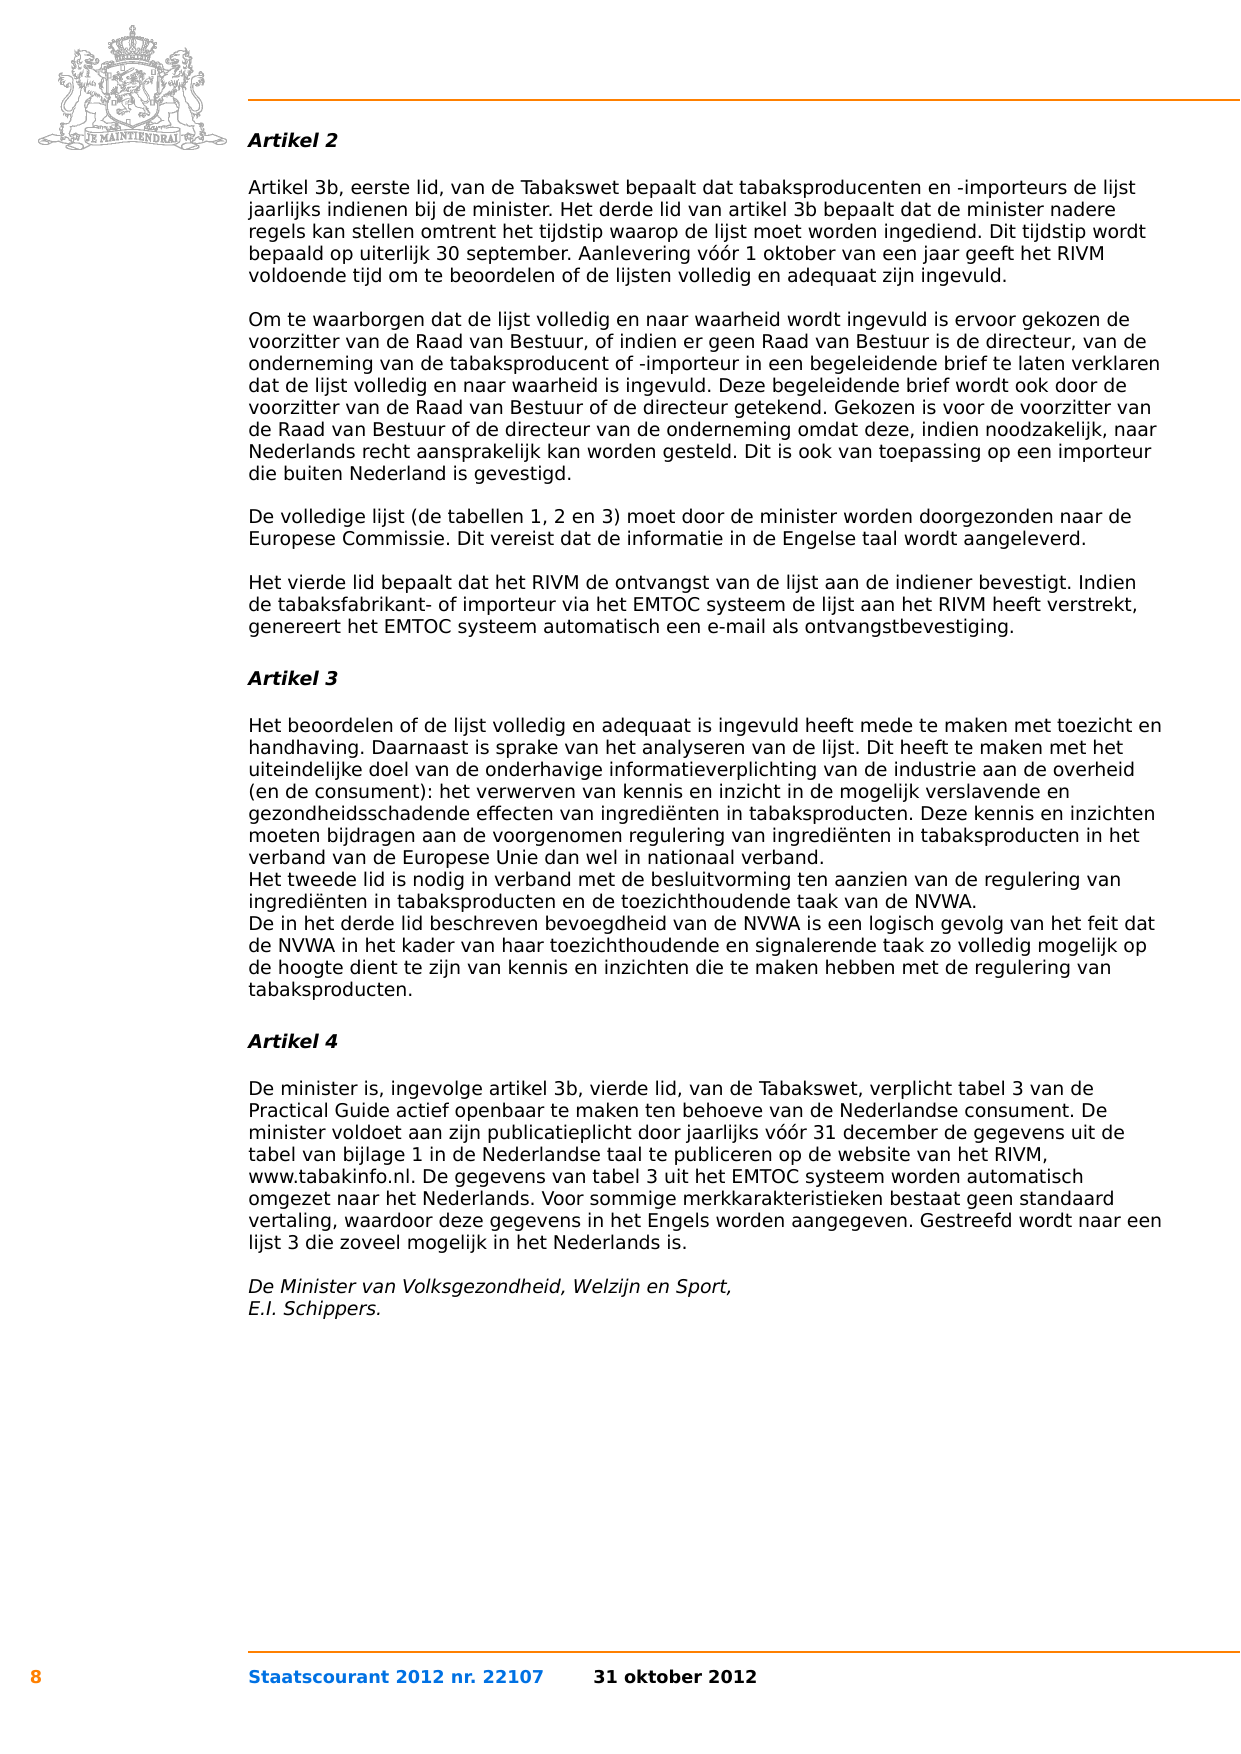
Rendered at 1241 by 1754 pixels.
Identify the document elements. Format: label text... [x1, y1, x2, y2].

text Het vierde lid bepaalt dat het RIVM de ontvangst van de lijst aan de indiener bevestigt. Indien de tabaksfabrikant- of importeur via het EMTOC systeem de lijst aan het RIVM heeft verstrekt, genereert het EMTOC systeem automatisch een e-mail als ontvangstbevestiging. [248, 572, 1163, 638]
text Om te waarborgen dat de lijst volledig en naar waarheid wordt ingevuld is ervoor gekozen de voorzitter van de Raad van Bestuur, of indien er geen Raad van Bestuur is de directeur, van de onderneming van de tabaksproducent of -importeur in een begeleidende brief te laten verklaren dat de lijst volledig en naar waarheid is ingevuld. Deze begeleidende brief wordt ook door de voorzitter van de Raad van Bestuur of de directeur getekend. Gekozen is voor de voorzitter van de Raad van Bestuur of de directeur van de onderneming omdat deze, indien noodzakelijk, naar Nederlands recht aansprakelijk kan worden gesteld. Dit is ook van toepassing op een importeur die buiten Nederland is gevestigd. [248, 309, 1163, 484]
text De minister is, ingevolge artikel 3b, vierde lid, van de Tabakswet, verplicht tabel 3 van de Practical Guide actief openbaar te maken ten behoeve van de Nederlandse consument. De minister voldoet aan zijn publicatieplicht door jaarlijks vóór 31 december de gegevens uit de tabel van bijlage 1 in de Nederlandse taal te publiceren op de website van het RIVM, www.tabakinfo.nl. De gegevens van tabel 3 uit het EMTOC systeem worden automatisch omgezet naar het Nederlands. Voor sommige merkkarakteristieken bestaat geen standaard vertaling, waardoor deze gegevens in het Engels worden aangegeven. Gestreefd wordt naar een lijst 3 die zoveel mogelijk in het Nederlands is. [248, 1078, 1163, 1254]
subtitle Artikel 2 [248, 130, 1163, 152]
text Het tweede lid is nodig in verband met de besluitvorming ten aanzien van de regulering van ingrediënten in tabaksproducten en de toezichthoudende taak van de NVWA. [248, 869, 1163, 913]
picture [38, 25, 227, 150]
text Artikel 3b, eerste lid, van de Tabakswet bepaalt dat tabaksproducenten en -importeurs de lijst jaarlijks indienen bij de minister. Het derde lid van artikel 3b bepaalt dat de minister nadere regels kan stellen omtrent het tijdstip waarop de lijst moet worden ingediend. Dit tijdstip wordt bepaald op uiterlijk 30 september. Aanlevering vóór 1 oktober van een jaar geeft het RIVM voldoende tijd om te beoordelen of de lijsten volledig en adequaat zijn ingevuld. [248, 177, 1163, 287]
text De in het derde lid beschreven bevoegdheid van de NVWA is een logisch gevolg van het feit dat de NVWA in het kader van haar toezichthoudende en signalerende taak zo volledig mogelijk op de hoogte dient te zijn van kennis en inzichten die te maken hebben met de regulering van tabaksproducten. [248, 913, 1163, 1001]
text De Minister van Volksgezondheid, Welzijn en Sport, E.I. Schippers. [248, 1276, 1163, 1319]
text De volledige lijst (de tabellen 1, 2 en 3) moet door de minister worden doorgezonden naar de Europese Commissie. Dit vereist dat de informatie in de Engelse taal wordt aangeleverd. [248, 506, 1163, 550]
text Het beoordelen of de lijst volledig en adequaat is ingevuld heeft mede te maken met toezicht en handhaving. Daarnaast is sprake van het analyseren van de lijst. Dit heeft te maken met het uiteindelijke doel van de onderhavige informatieverplichting van de industrie aan de overheid (en de consument): het verwerven van kennis en inzicht in de mogelijk verslavende en gezondheidsschadende effecten van ingrediënten in tabaksproducten. Deze kennis en inzichten moeten bijdragen aan de voorgenomen regulering van ingrediënten in tabaksproducten in het verband van de Europese Unie dan wel in nationaal verband. [248, 715, 1163, 869]
subtitle Artikel 4 [248, 1031, 1163, 1053]
subtitle Artikel 3 [248, 668, 1163, 690]
